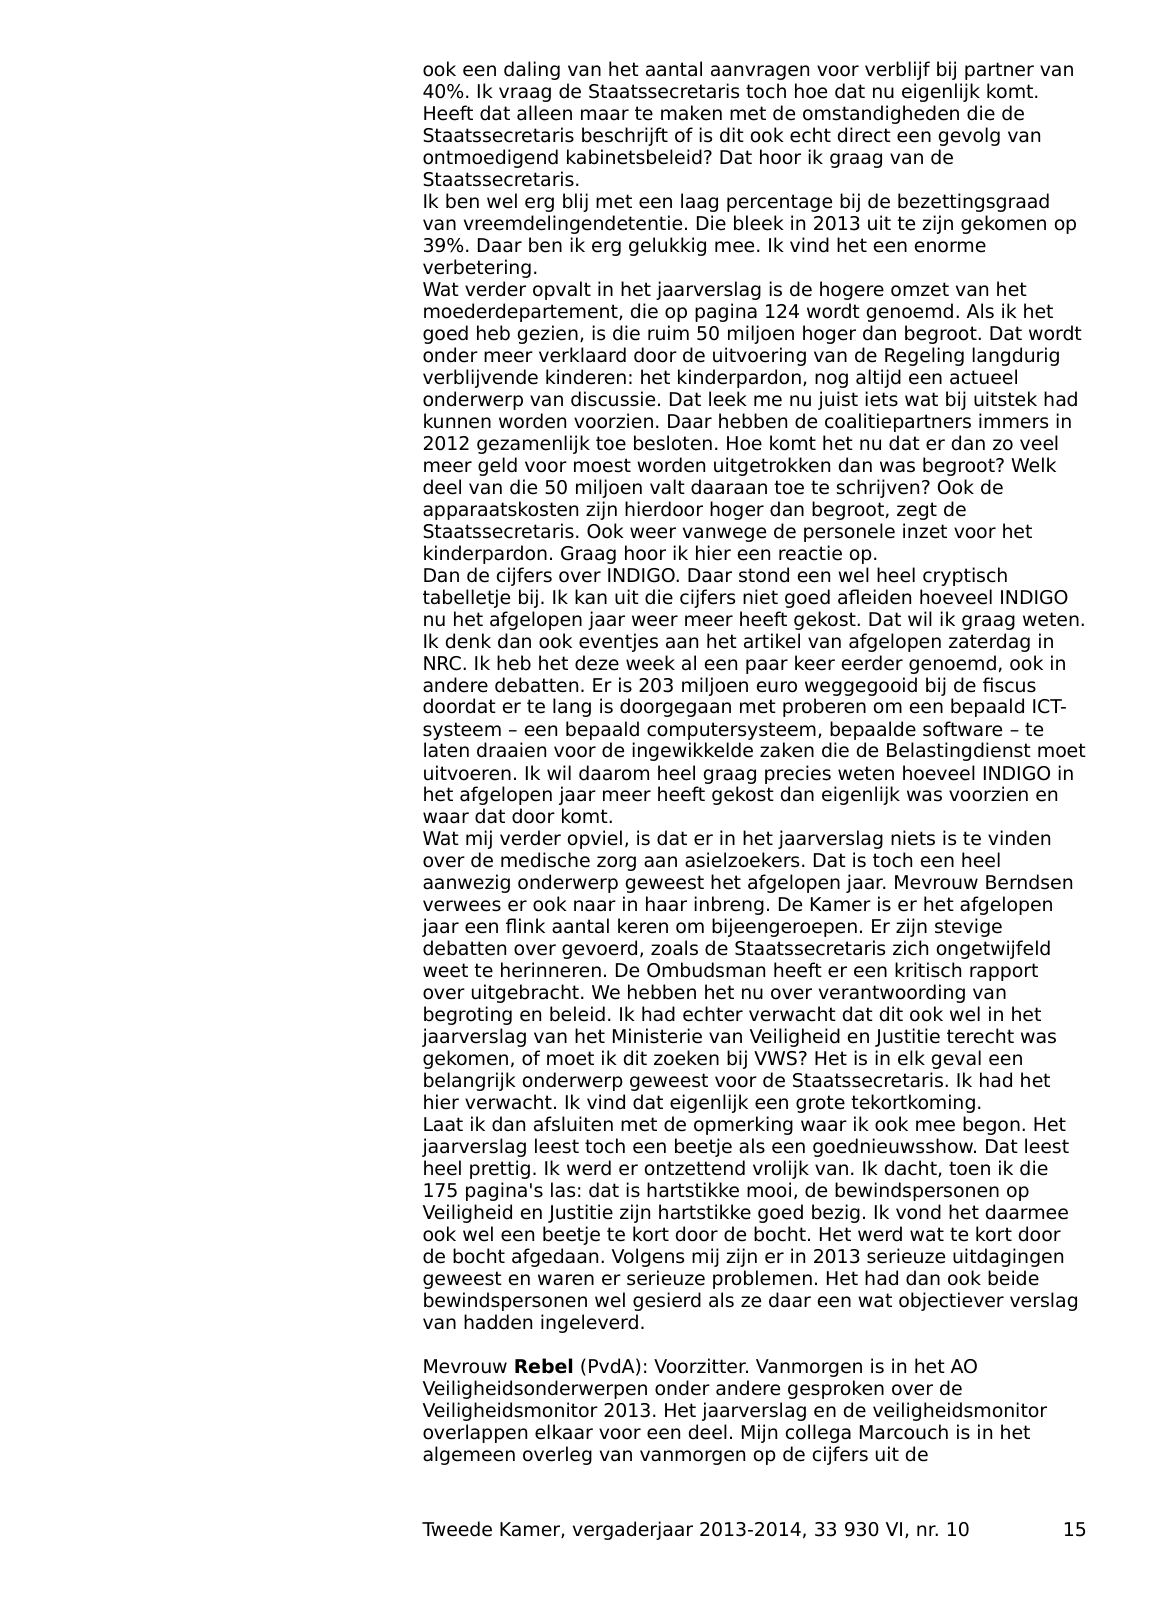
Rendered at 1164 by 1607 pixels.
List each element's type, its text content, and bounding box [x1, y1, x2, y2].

text Ik ben wel erg blij met een laag percentage bij de bezettingsgraad van vreemdelingendetentie. Die bleek in 2013 uit te zijn gekomen op 39%. Daar ben ik erg gelukkig mee. Ik vind het een enorme verbetering. [422, 191, 1087, 279]
text ook een daling van het aantal aanvragen voor verblijf bij partner van 40%. Ik vraag de Staatssecretaris toch hoe dat nu eigenlijk komt. Heeft dat alleen maar te maken met de omstandigheden die de Staatssecretaris beschrijft of is dit ook echt direct een gevolg van ontmoedigend kabinetsbeleid? Dat hoor ik graag van de Staatssecretaris. [422, 59, 1087, 191]
text Dan de cijfers over INDIGO. Daar stond een wel heel cryptisch tabelletje bij. Ik kan uit die cijfers niet goed afleiden hoeveel INDIGO nu het afgelopen jaar weer meer heeft gekost. Dat wil ik graag weten. Ik denk dan ook eventjes aan het artikel van afgelopen zaterdag in NRC. Ik heb het deze week al een paar keer eerder genoemd, ook in andere debatten. Er is 203 miljoen euro weggegooid bij de fiscus doordat er te lang is doorgegaan met proberen om een bepaald ICT-systeem – een bepaald computersysteem, bepaalde software – te laten draaien voor de ingewikkelde zaken die de Belastingdienst moet uitvoeren. Ik wil daarom heel graag precies weten hoeveel INDIGO in het afgelopen jaar meer heeft gekost dan eigenlijk was voorzien en waar dat door komt. [422, 564, 1087, 828]
text Mevrouw Rebel (PvdA): Voorzitter. Vanmorgen is in het AO Veiligheidsonderwerpen onder andere gesproken over de Veiligheidsmonitor 2013. Het jaarverslag en de veiligheidsmonitor overlappen elkaar voor een deel. Mijn collega Marcouch is in het algemeen overleg van vanmorgen op de cijfers uit de [422, 1356, 1087, 1466]
text Wat verder opvalt in het jaarverslag is de hogere omzet van het moederdepartement, die op pagina 124 wordt genoemd. Als ik het goed heb gezien, is die ruim 50 miljoen hoger dan begroot. Dat wordt onder meer verklaard door de uitvoering van de Regeling langdurig verblijvende kinderen: het kinderpardon, nog altijd een actueel onderwerp van discussie. Dat leek me nu juist iets wat bij uitstek had kunnen worden voorzien. Daar hebben de coalitiepartners immers in 2012 gezamenlijk toe besloten. Hoe komt het nu dat er dan zo veel meer geld voor moest worden uitgetrokken dan was begroot? Welk deel van die 50 miljoen valt daaraan toe te schrijven? Ook de apparaatskosten zijn hierdoor hoger dan begroot, zegt de Staatssecretaris. Ook weer vanwege de personele inzet voor het kinderpardon. Graag hoor ik hier een reactie op. [422, 279, 1087, 564]
text Laat ik dan afsluiten met de opmerking waar ik ook mee begon. Het jaarverslag leest toch een beetje als een goednieuwsshow. Dat leest heel prettig. Ik werd er ontzettend vrolijk van. Ik dacht, toen ik die 175 pagina's las: dat is hartstikke mooi, de bewindspersonen op Veiligheid en Justitie zijn hartstikke goed bezig. Ik vond het daarmee ook wel een beetje te kort door de bocht. Het werd wat te kort door de bocht afgedaan. Volgens mij zijn er in 2013 serieuze uitdagingen geweest en waren er serieuze problemen. Het had dan ook beide bewindspersonen wel gesierd als ze daar een wat objectiever verslag van hadden ingeleverd. [422, 1114, 1087, 1334]
text Wat mij verder opviel, is dat er in het jaarverslag niets is te vinden over de medische zorg aan asielzoekers. Dat is toch een heel aanwezig onderwerp geweest het afgelopen jaar. Mevrouw Berndsen verwees er ook naar in haar inbreng. De Kamer is er het afgelopen jaar een flink aantal keren om bijeengeroepen. Er zijn stevige debatten over gevoerd, zoals de Staatssecretaris zich ongetwijfeld weet te herinneren. De Ombudsman heeft er een kritisch rapport over uitgebracht. We hebben het nu over verantwoording van begroting en beleid. Ik had echter verwacht dat dit ook wel in het jaarverslag van het Ministerie van Veiligheid en Justitie terecht was gekomen, of moet ik dit zoeken bij VWS? Het is in elk geval een belangrijk onderwerp geweest voor de Staatssecretaris. Ik had het hier verwacht. Ik vind dat eigenlijk een grote tekortkoming. [422, 828, 1087, 1114]
